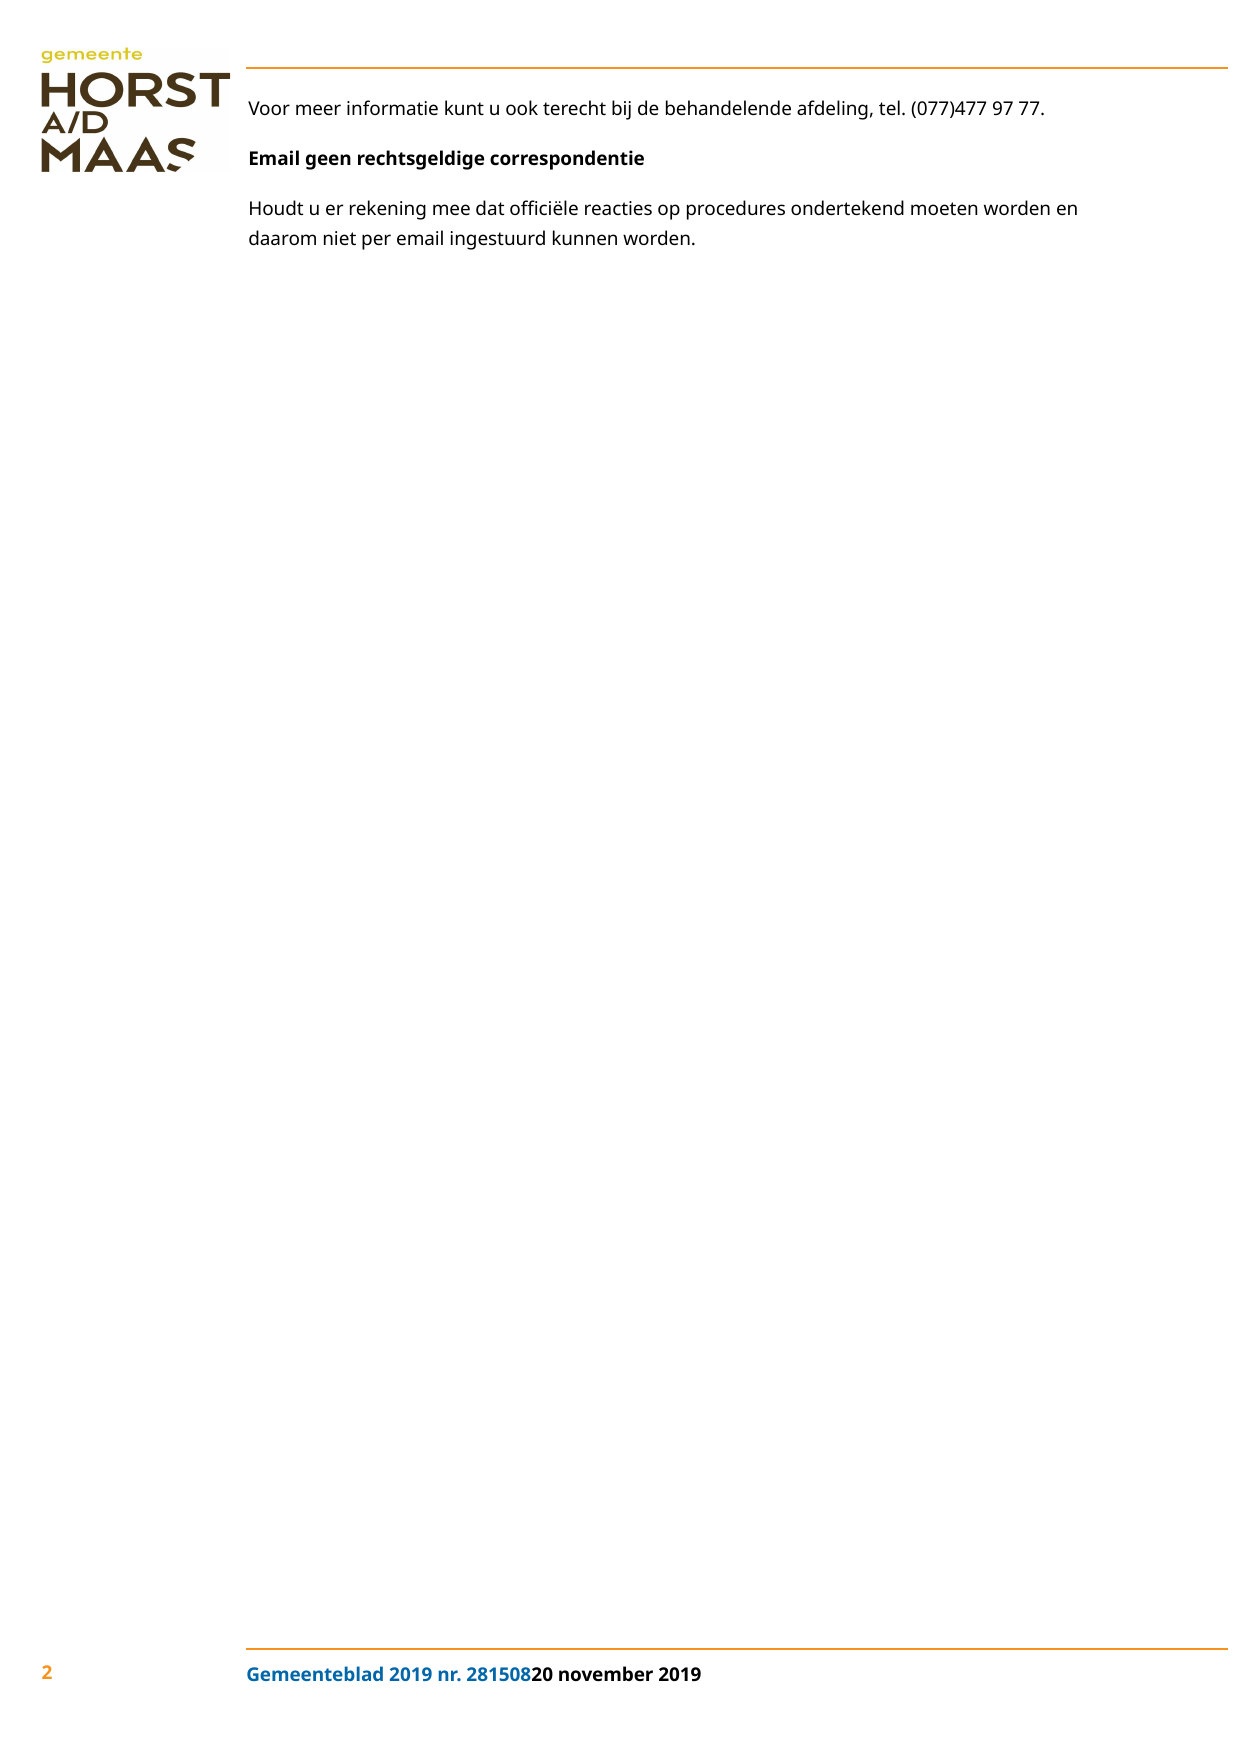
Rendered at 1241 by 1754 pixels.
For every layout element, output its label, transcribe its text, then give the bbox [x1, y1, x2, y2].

text Voor meer informatie kunt u ook terecht bij de behandelende afdeling, tel. (077)477 97 77. [248, 95, 1152, 121]
picture [41, 47, 231, 172]
text Email geen rechtsgeldige correspondentie [248, 145, 1152, 171]
text Houdt u er rekening mee dat officiële reacties op procedures ondertekend moeten worden en daarom niet per email ingestuurd kunnen worden. [248, 196, 1152, 251]
